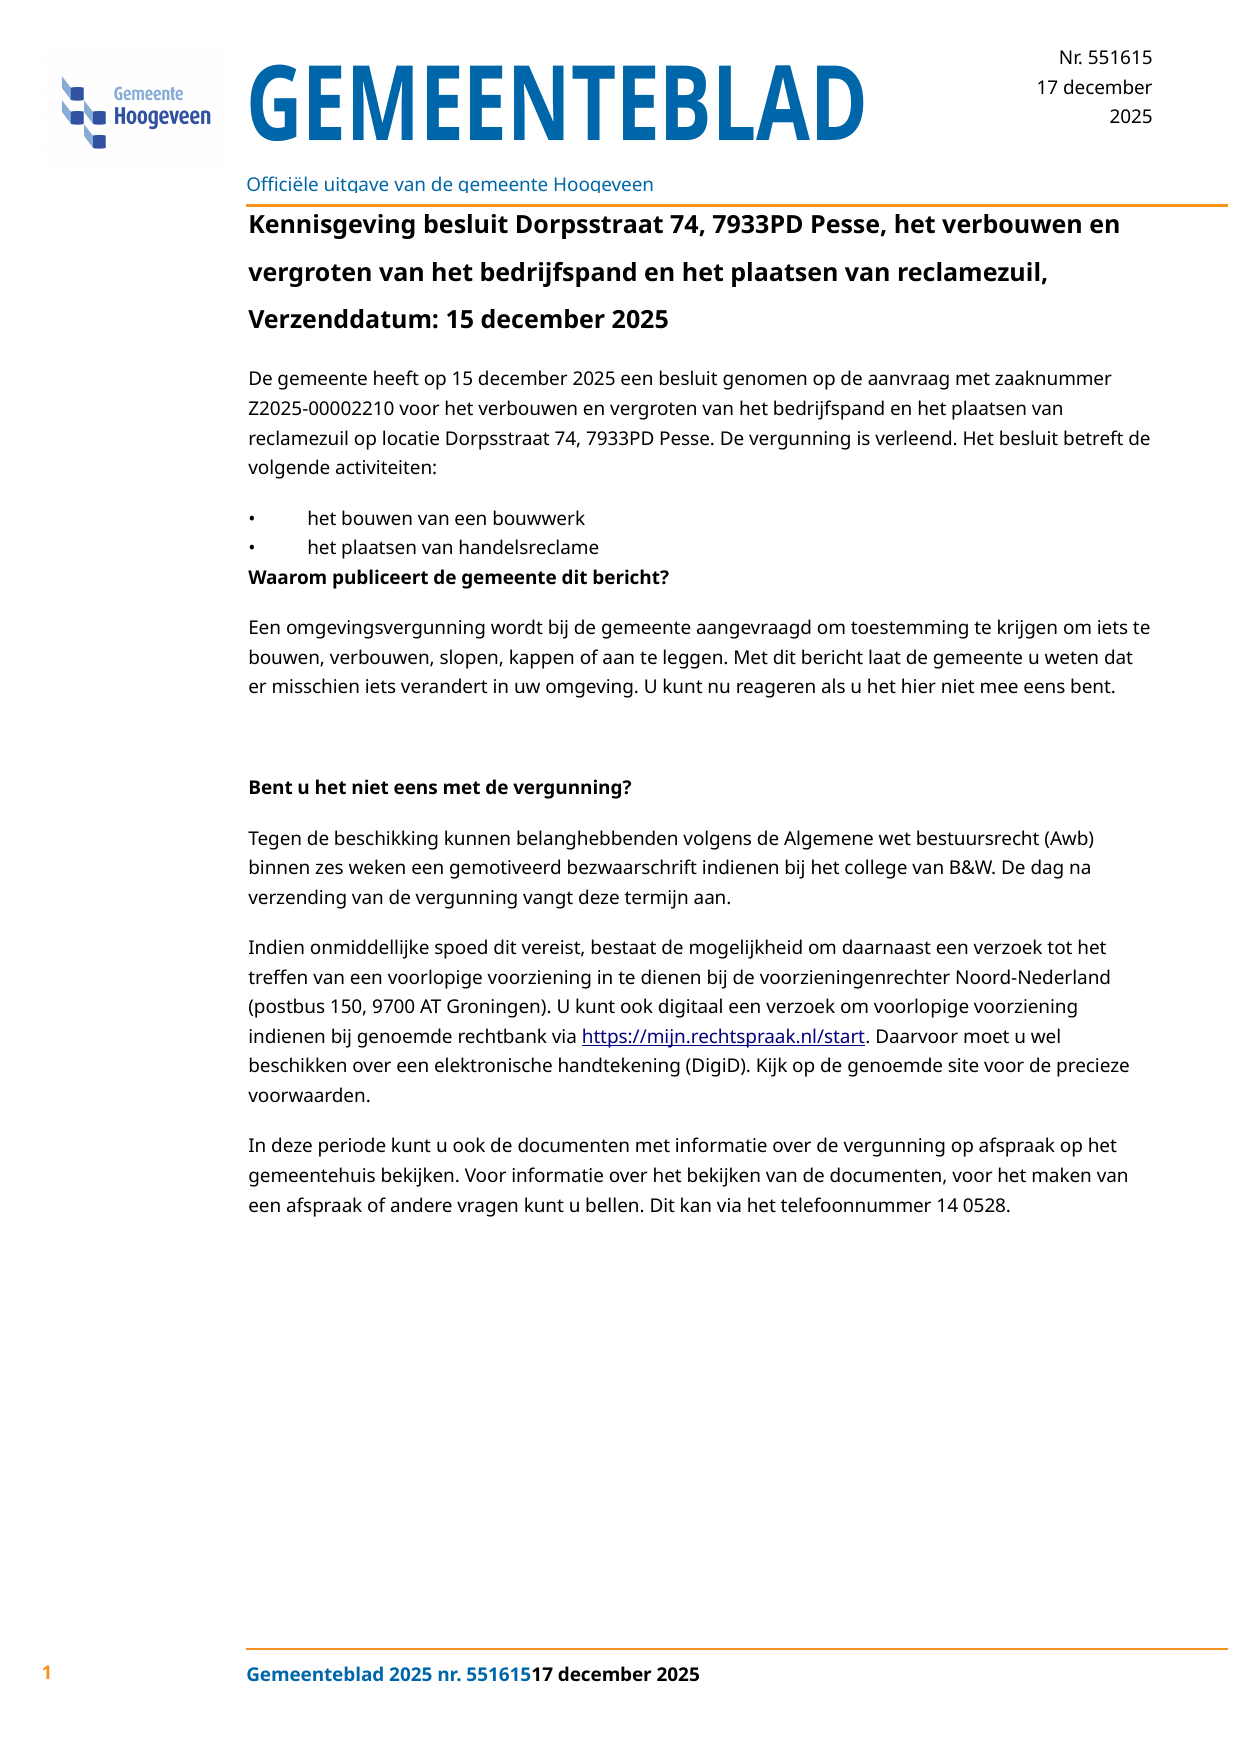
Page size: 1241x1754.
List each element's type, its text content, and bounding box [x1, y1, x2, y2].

list het bouwen van een bouwwerk [248, 505, 1152, 530]
text Bent u het niet eens met de vergunning? [248, 774, 1152, 800]
text De gemeente heeft op 15 december 2025 een besluit genomen op de aanvraag met zaaknummer Z2025-00002210 voor het verbouwen en vergroten van het bedrijfspand en het plaatsen van reclamezuil op locatie Dorpsstraat 74, 7933PD Pesse. De vergunning is verleend. Het besluit betreft de volgende activiteiten: [248, 366, 1152, 480]
list het plaatsen van handelsreclame [248, 534, 1152, 560]
text In deze periode kunt u ook de documenten met informatie over de vergunning op afspraak op het gemeentehuis bekijken. Voor informatie over het bekijken van de documenten, voor het maken van een afspraak of andere vragen kunt u bellen. Dit kan via het telefoonnummer 14 0528. [248, 1133, 1152, 1217]
text Tegen de beschikking kunnen belanghebbenden volgens de Algemene wet bestuursrecht (Awb) binnen zes weken een gemotiveerd bezwaarschrift indienen bij het college van B&W. De dag na verzending van de vergunning vangt deze termijn aan. [248, 825, 1152, 909]
text Indien onmiddellijke spoed dit vereist, bestaat de mogelijkheid om daarnaast een verzoek tot het treffen van een voorlopige voorziening in te dienen bij de voorzieningenrechter Noord-Nederland (postbus 150, 9700 AT Groningen). U kunt ook digitaal een verzoek om voorlopige voorziening indienen bij genoemde rechtbank via https://mijn.rechtspraak.nl/start. Daarvoor moet u wel beschikken over een elektronische handtekening (DigiD). Kijk op de genoemde site voor de precieze voorwaarden. [248, 934, 1152, 1108]
text Kennisgeving besluit Dorpsstraat 74, 7933PD Pesse, het verbouwen en vergroten van het bedrijfspand en het plaatsen van reclamezuil, Verzenddatum: 15 december 2025 [248, 207, 1152, 336]
text Een omgevingsvergunning wordt bij de gemeente aangevraagd om toestemming te krijgen om iets te bouwen, verbouwen, slopen, kappen of aan te leggen. Met dit bericht laat de gemeente u weten dat er misschien iets verandert in uw omgeving. U kunt nu reageren als u het hier niet mee eens bent. [248, 614, 1152, 699]
text Waarom publiceert de gemeente dit bericht? [248, 564, 1152, 589]
picture [41, 47, 231, 172]
